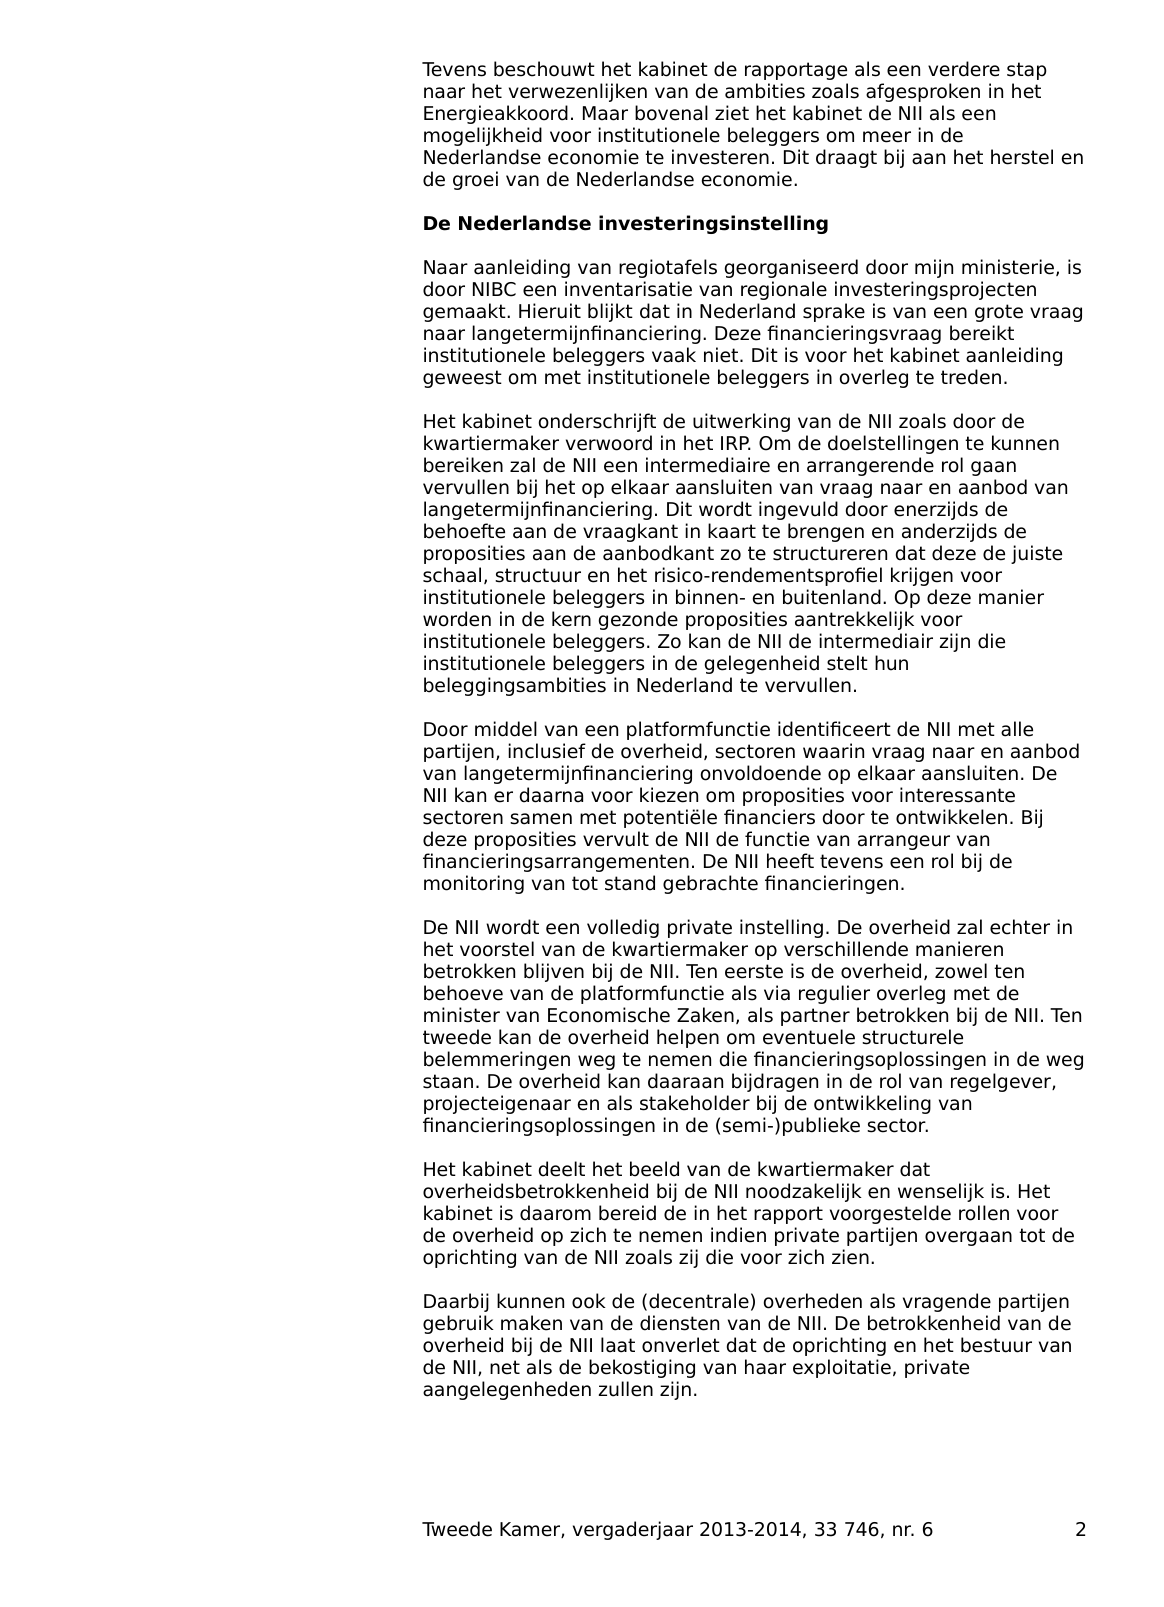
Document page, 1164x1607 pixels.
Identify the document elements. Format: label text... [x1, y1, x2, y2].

text Door middel van een platformfunctie identificeert de NII met alle partijen, inclusief de overheid, sectoren waarin vraag naar en aanbod van langetermijnfinanciering onvoldoende op elkaar aansluiten. De NII kan er daarna voor kiezen om proposities voor interessante sectoren samen met potentiële financiers door te ontwikkelen. Bij deze proposities vervult de NII de functie van arrangeur van financieringsarrangementen. De NII heeft tevens een rol bij de monitoring van tot stand gebrachte financieringen. [422, 719, 1087, 895]
subtitle De Nederlandse investeringsinstelling [422, 213, 1087, 235]
text Het kabinet deelt het beeld van de kwartiermaker dat overheidsbetrokkenheid bij de NII noodzakelijk en wenselijk is. Het kabinet is daarom bereid de in het rapport voorgestelde rollen voor de overheid op zich te nemen indien private partijen overgaan tot de oprichting van de NII zoals zij die voor zich zien. [422, 1159, 1087, 1269]
text Daarbij kunnen ook de (decentrale) overheden als vragende partijen gebruik maken van de diensten van de NII. De betrokkenheid van de overheid bij de NII laat onverlet dat de oprichting en het bestuur van de NII, net als de bekostiging van haar exploitatie, private aangelegenheden zullen zijn. [422, 1291, 1087, 1401]
text Het kabinet onderschrijft de uitwerking van de NII zoals door de kwartiermaker verwoord in het IRP. Om de doelstellingen te kunnen bereiken zal de NII een intermediaire en arrangerende rol gaan vervullen bij het op elkaar aansluiten van vraag naar en aanbod van langetermijnfinanciering. Dit wordt ingevuld door enerzijds de behoefte aan de vraagkant in kaart te brengen en anderzijds de proposities aan de aanbodkant zo te structureren dat deze de juiste schaal, structuur en het risico-rendementsprofiel krijgen voor institutionele beleggers in binnen- en buitenland. Op deze manier worden in de kern gezonde proposities aantrekkelijk voor institutionele beleggers. Zo kan de NII de intermediair zijn die institutionele beleggers in de gelegenheid stelt hun beleggingsambities in Nederland te vervullen. [422, 411, 1087, 697]
text Naar aanleiding van regiotafels georganiseerd door mijn ministerie, is door NIBC een inventarisatie van regionale investeringsprojecten gemaakt. Hieruit blijkt dat in Nederland sprake is van een grote vraag naar langetermijnfinanciering. Deze financieringsvraag bereikt institutionele beleggers vaak niet. Dit is voor het kabinet aanleiding geweest om met institutionele beleggers in overleg te treden. [422, 257, 1087, 389]
text De NII wordt een volledig private instelling. De overheid zal echter in het voorstel van de kwartiermaker op verschillende manieren betrokken blijven bij de NII. Ten eerste is de overheid, zowel ten behoeve van de platformfunctie als via regulier overleg met de minister van Economische Zaken, als partner betrokken bij de NII. Ten tweede kan de overheid helpen om eventuele structurele belemmeringen weg te nemen die financieringsoplossingen in de weg staan. De overheid kan daaraan bijdragen in de rol van regelgever, projecteigenaar en als stakeholder bij de ontwikkeling van financieringsoplossingen in de (semi-)publieke sector. [422, 917, 1087, 1137]
text Tevens beschouwt het kabinet de rapportage als een verdere stap naar het verwezenlijken van de ambities zoals afgesproken in het Energieakkoord. Maar bovenal ziet het kabinet de NII als een mogelijkheid voor institutionele beleggers om meer in de Nederlandse economie te investeren. Dit draagt bij aan het herstel en de groei van de Nederlandse economie. [422, 59, 1087, 191]
